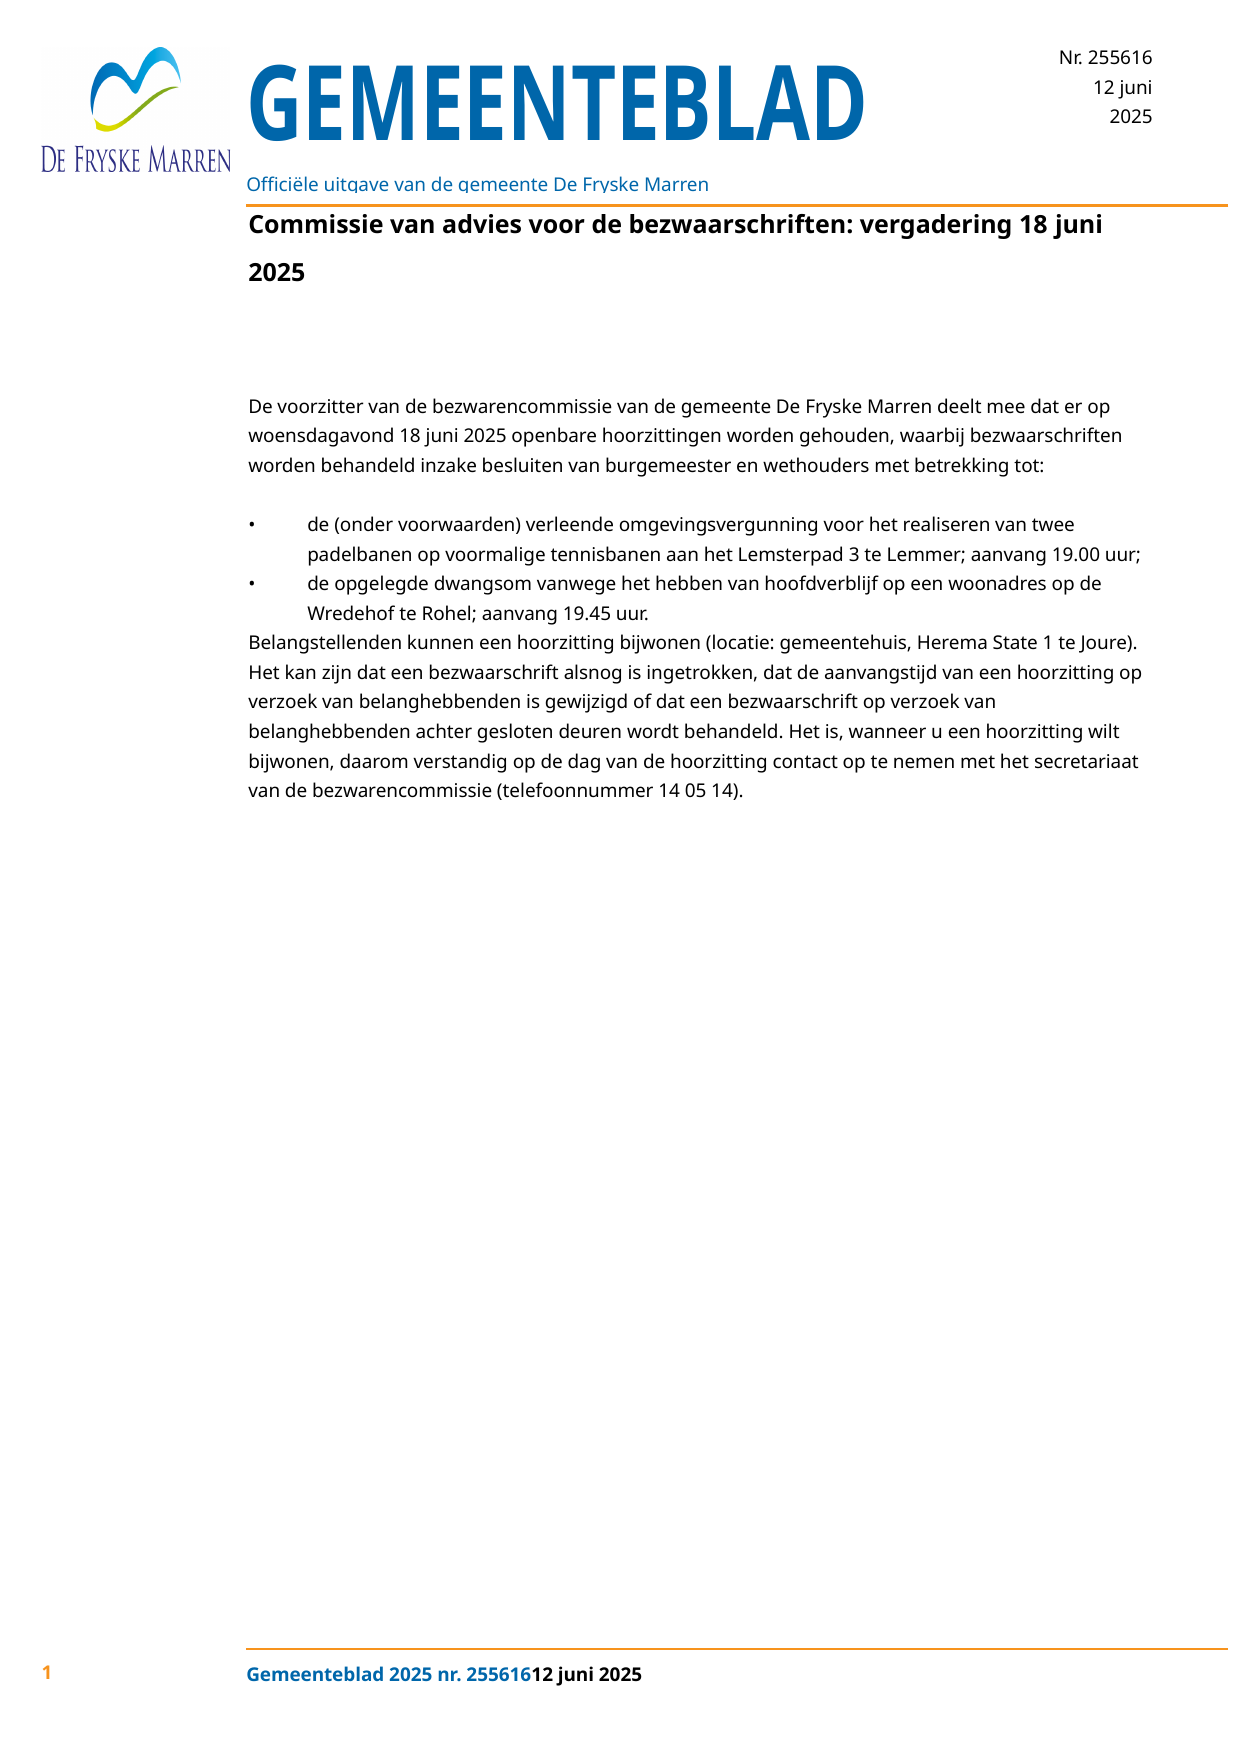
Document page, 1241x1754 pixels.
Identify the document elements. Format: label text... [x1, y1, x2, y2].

text De voorzitter van de bezwarencommissie van de gemeente De Fryske Marren deelt mee dat er op woensdagavond 18 juni 2025 openbare hoorzittingen worden gehouden, waarbij bezwaarschriften worden behandeld inzake besluiten van burgemeester en wethouders met betrekking tot: [248, 393, 1152, 478]
text Belangstellenden kunnen een hoorzitting bijwonen (locatie: gemeentehuis, Herema State 1 te Joure). Het kan zijn dat een bezwaarschrift alsnog is ingetrokken, dat de aanvangstijd van een hoorzitting op verzoek van belanghebbenden is gewijzigd of dat een bezwaarschrift op verzoek van belanghebbenden achter gesloten deuren wordt behandeld. Het is, wanneer u een hoorzitting wilt bijwonen, daarom verstandig op de dag van de hoorzitting contact op te nemen met het secretariaat van de bezwarencommissie (telefoonnummer 14 05 14). [248, 629, 1152, 803]
list de (onder voorwaarden) verleende omgevingsvergunning voor het realiseren van twee padelbanen op voormalige tennisbanen aan het Lemsterpad 3 te Lemmer; aanvang 19.00 uur; [248, 511, 1152, 567]
picture [41, 47, 231, 172]
text Commissie van advies voor de bezwaarschriften: vergadering 18 juni 2025 [248, 207, 1152, 288]
list de opgelegde dwangsom vanwege het hebben van hoofdverblijf op een woonadres op de Wredehof te Rohel; aanvang 19.45 uur. [248, 570, 1152, 626]
